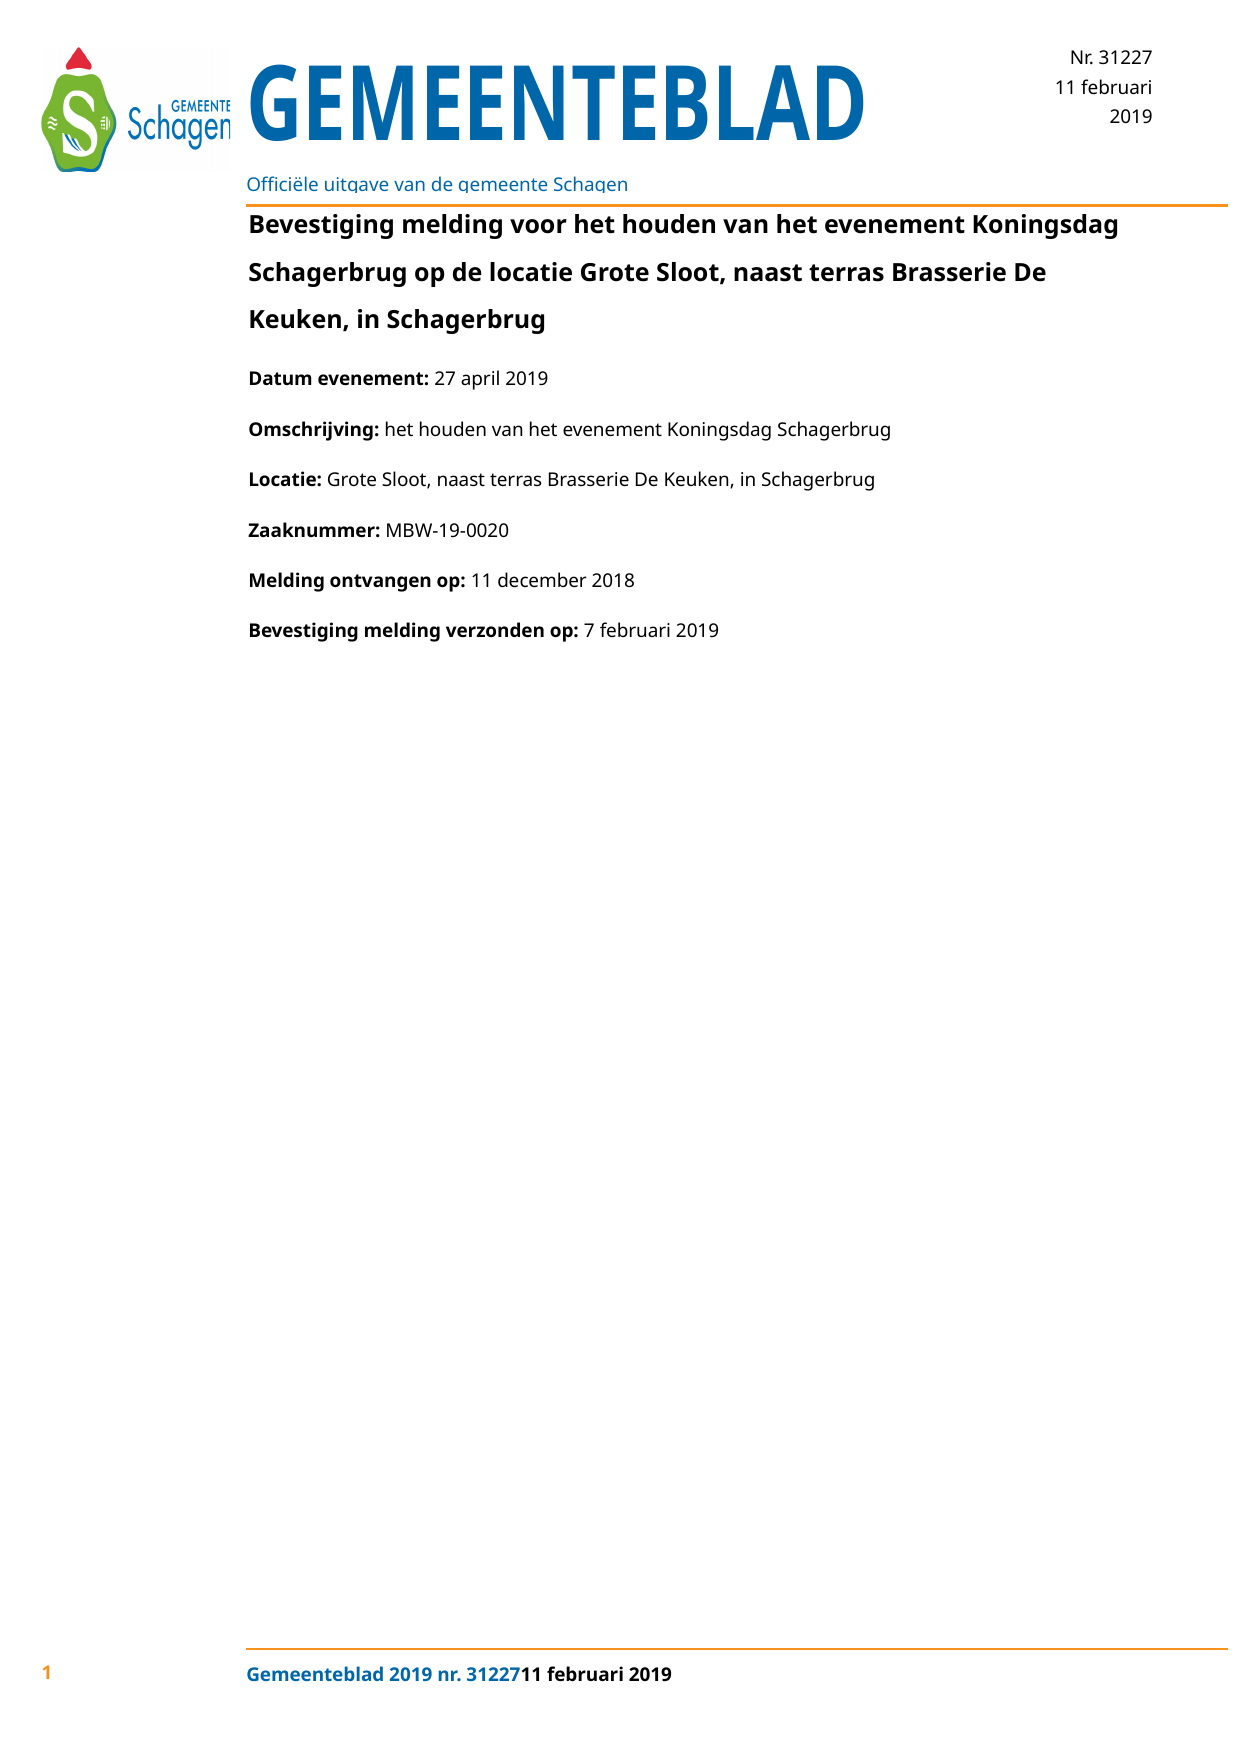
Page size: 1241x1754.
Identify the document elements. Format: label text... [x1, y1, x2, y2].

text Zaaknummer: MBW-19-0020 [248, 517, 1152, 542]
text Bevestiging melding verzonden op: 7 februari 2019 [248, 618, 1152, 643]
text Bevestiging melding voor het houden van het evenement Koningsdag Schagerbrug op de locatie Grote Sloot, naast terras Brasserie De Keuken, in Schagerbrug [248, 207, 1152, 336]
picture [41, 47, 231, 172]
text Melding ontvangen op: 11 december 2018 [248, 567, 1152, 593]
text Omschrijving: het houden van het evenement Koningsdag Schagerbrug [248, 416, 1152, 442]
text Locatie: Grote Sloot, naast terras Brasserie De Keuken, in Schagerbrug [248, 466, 1152, 492]
text Datum evenement: 27 april 2019 [248, 366, 1152, 391]
